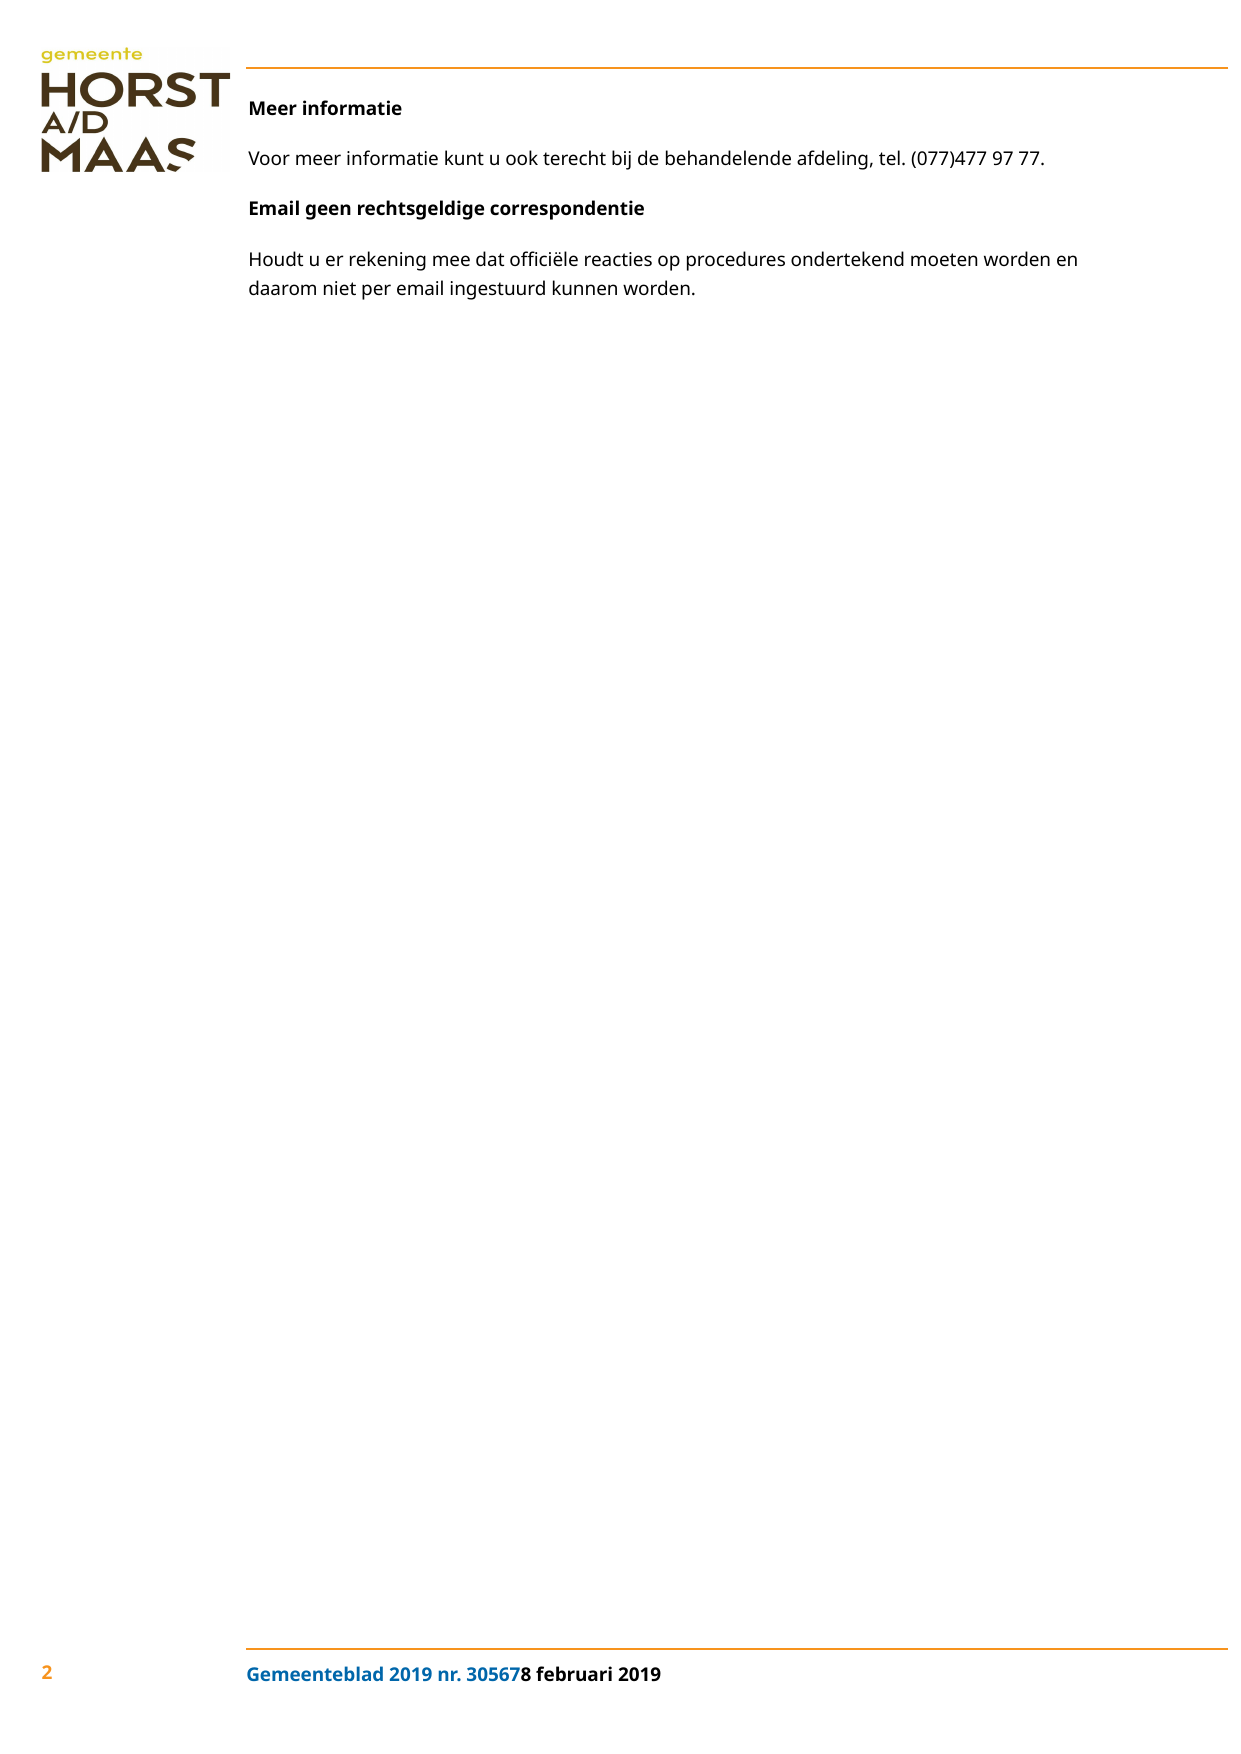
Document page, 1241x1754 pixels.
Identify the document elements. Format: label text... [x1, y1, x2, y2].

text Email geen rechtsgeldige correspondentie [248, 196, 1152, 221]
text Meer informatie [248, 95, 1152, 121]
text Houdt u er rekening mee dat officiële reacties op procedures ondertekend moeten worden en daarom niet per email ingestuurd kunnen worden. [248, 246, 1152, 301]
text Voor meer informatie kunt u ook terecht bij de behandelende afdeling, tel. (077)477 97 77. [248, 145, 1152, 171]
picture [41, 47, 231, 172]
